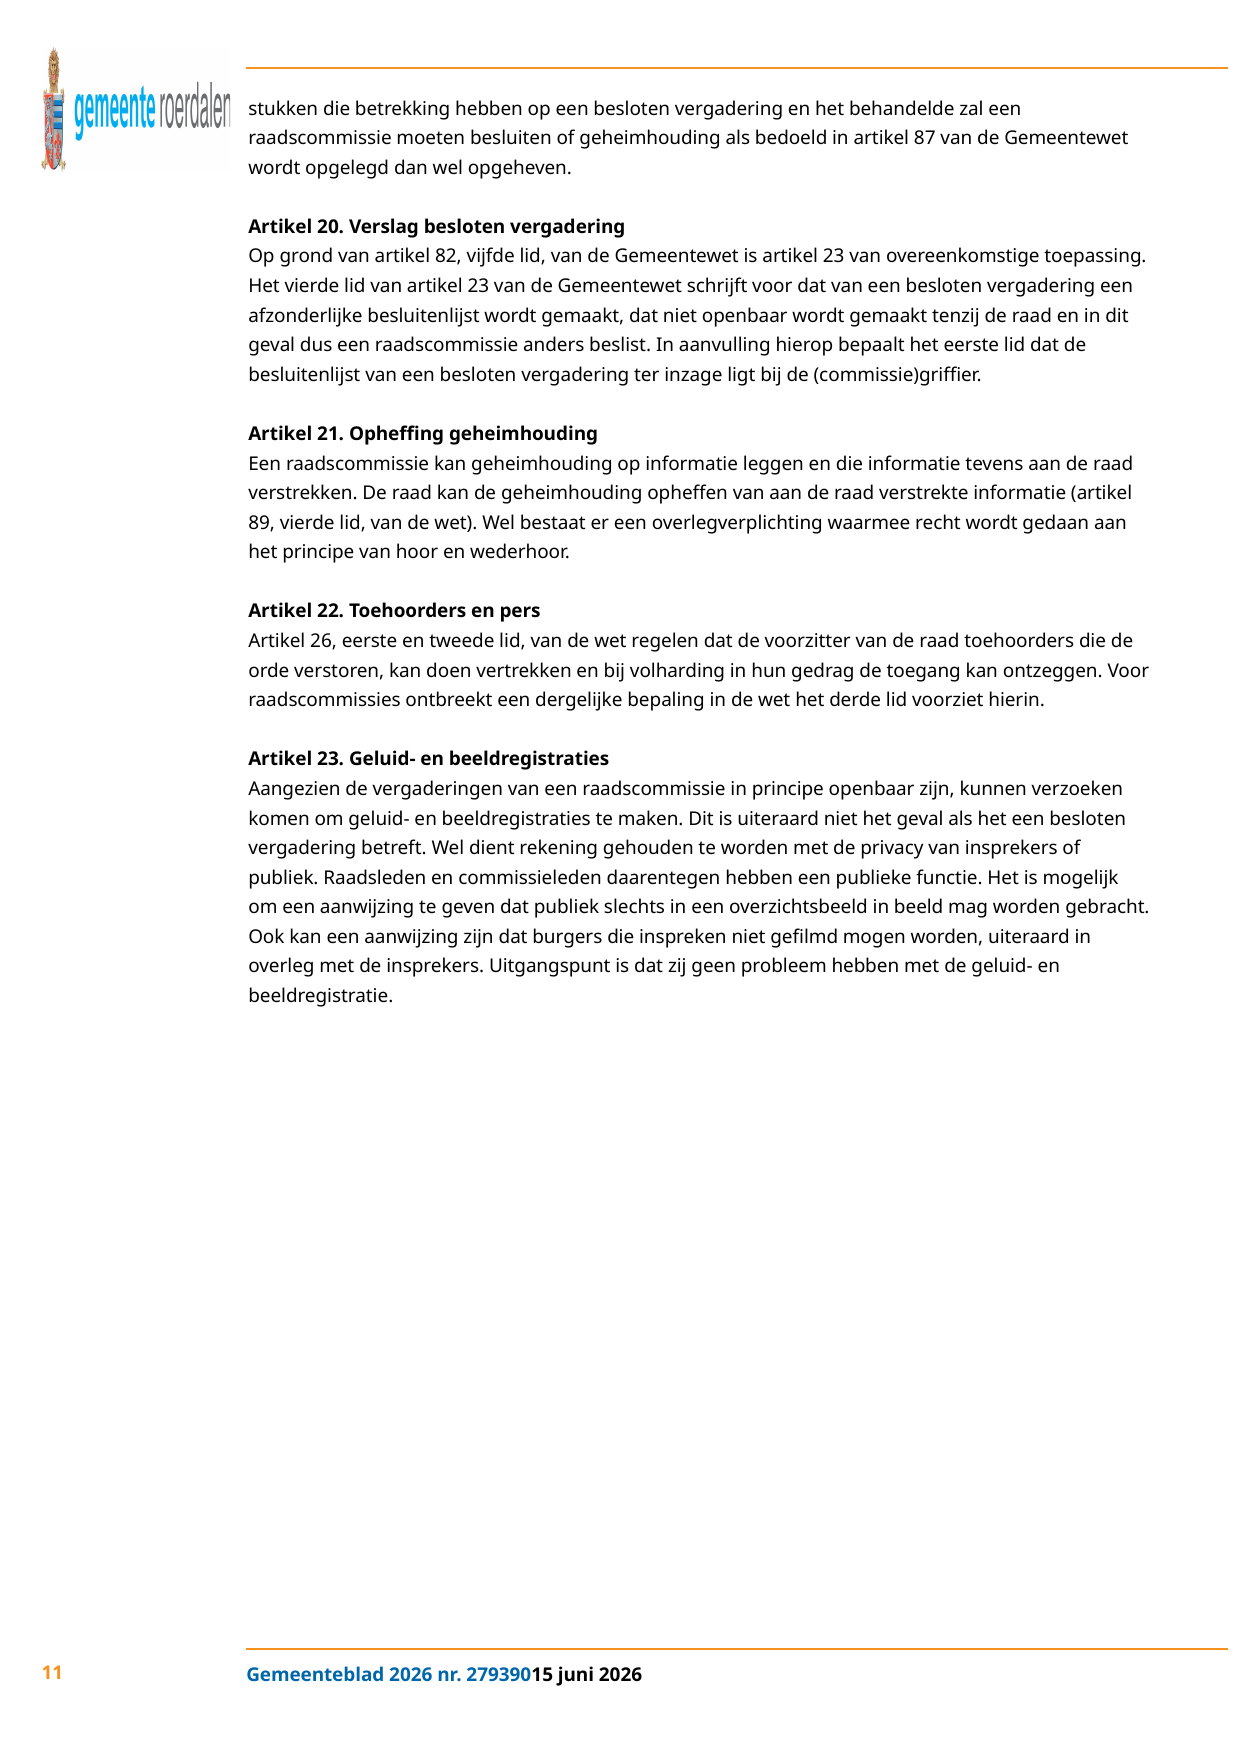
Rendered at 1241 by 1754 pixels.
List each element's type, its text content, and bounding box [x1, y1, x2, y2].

text Aangezien de vergaderingen van een raadscommissie in principe openbaar zijn, kunnen verzoeken komen om geluid- en beeldregistraties te maken. Dit is uiteraard niet het geval als het een besloten vergadering betreft. Wel dient rekening gehouden te worden met de privacy van insprekers of publiek. Raadsleden en commissieleden daarentegen hebben een publieke functie. Het is mogelijk om een aanwijzing te geven dat publiek slechts in een overzichtsbeeld in beeld mag worden gebracht. Ook kan een aanwijzing zijn dat burgers die inspreken niet gefilmd mogen worden, uiteraard in overleg met de insprekers. Uitgangspunt is dat zij geen probleem hebben met de geluid- en beeldregistratie. [248, 775, 1152, 1008]
text Artikel 21. Opheffing geheimhouding [248, 420, 1152, 446]
picture [41, 47, 231, 172]
text Op grond van artikel 82, vijfde lid, van de Gemeentewet is artikel 23 van overeenkomstige toepassing. Het vierde lid van artikel 23 van de Gemeentewet schrijft voor dat van een besloten vergadering een afzonderlijke besluitenlijst wordt gemaakt, dat niet openbaar wordt gemaakt tenzij de raad en in dit geval dus een raadscommissie anders beslist. In aanvulling hierop bepaalt het eerste lid dat de besluitenlijst van een besloten vergadering ter inzage ligt bij de (commissie)griffier. [248, 243, 1152, 387]
text Artikel 22. Toehoorders en pers [248, 598, 1152, 623]
text Artikel 20. Verslag besloten vergadering [248, 213, 1152, 239]
text Een raadscommissie kan geheimhouding op informatie leggen en die informatie tevens aan de raad verstrekken. De raad kan de geheimhouding opheffen van aan de raad verstrekte informatie (artikel 89, vierde lid, van de wet). Wel bestaat er een overlegverplichting waarmee recht wordt gedaan aan het principe van hoor en wederhoor. [248, 450, 1152, 564]
text stukken die betrekking hebben op een besloten vergadering en het behandelde zal een raadscommissie moeten besluiten of geheimhouding als bedoeld in artikel 87 van de Gemeentewet wordt opgelegd dan wel opgeheven. [248, 95, 1152, 180]
text Artikel 26, eerste en tweede lid, van de wet regelen dat de voorzitter van de raad toehoorders die de orde verstoren, kan doen vertrekken en bij volharding in hun gedrag de toegang kan ontzeggen. Voor raadscommissies ontbreekt een dergelijke bepaling in de wet het derde lid voorziet hierin. [248, 627, 1152, 712]
text Artikel 23. Geluid- en beeldregistraties [248, 746, 1152, 771]
